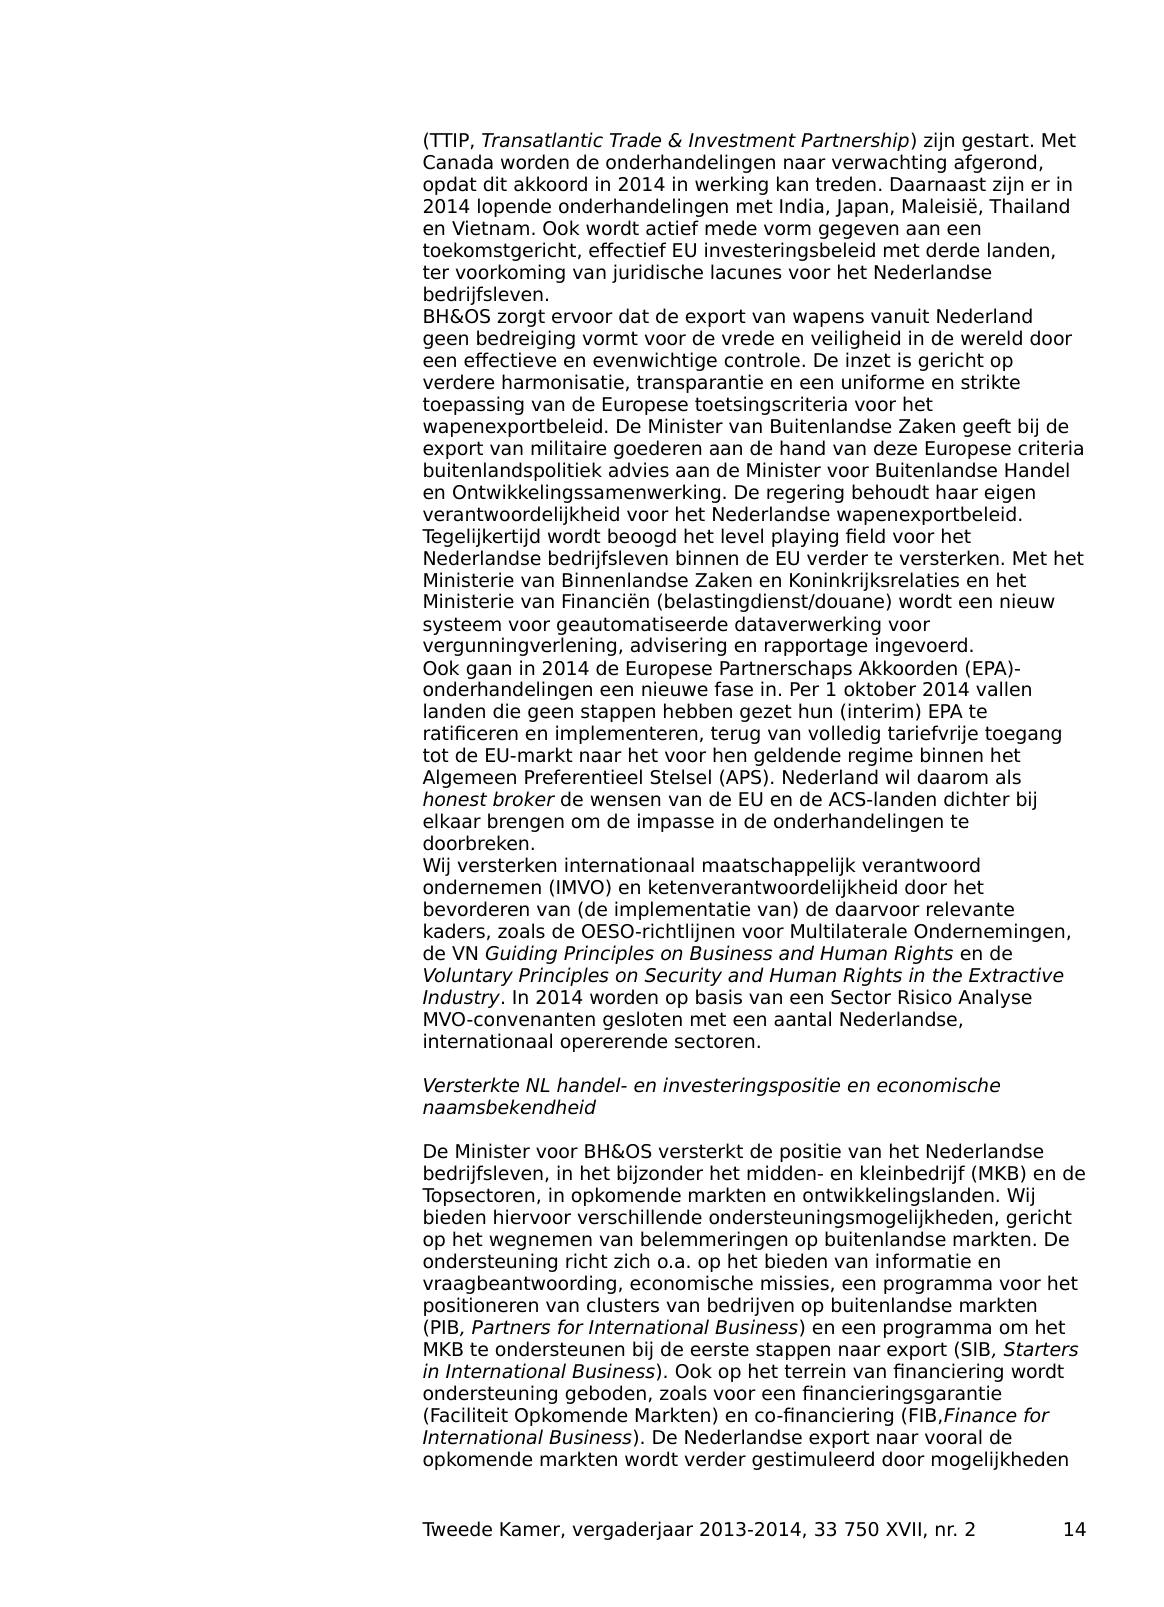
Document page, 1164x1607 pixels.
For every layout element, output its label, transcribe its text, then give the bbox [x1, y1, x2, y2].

text De Minister voor BH&OS versterkt de positie van het Nederlandse bedrijfsleven, in het bijzonder het midden- en kleinbedrijf (MKB) en de Topsectoren, in opkomende markten en ontwikkelingslanden. Wij bieden hiervoor verschillende ondersteuningsmogelijkheden, gericht op het wegnemen van belemmeringen op buitenlandse markten. De ondersteuning richt zich o.a. op het bieden van informatie en vraagbeantwoording, economische missies, een programma voor het positioneren van clusters van bedrijven op buitenlandse markten (PIB, Partners for International Business) en een programma om het MKB te ondersteunen bij de eerste stappen naar export (SIB, Starters in International Business). Ook op het terrein van financiering wordt ondersteuning geboden, zoals voor een financieringsgarantie (Faciliteit Opkomende Markten) en co-financiering (FIB,Finance for International Business). De Nederlandse export naar vooral de opkomende markten wordt verder gestimuleerd door mogelijkheden [422, 1141, 1087, 1471]
text Ook gaan in 2014 de Europese Partnerschaps Akkoorden (EPA)-onderhandelingen een nieuwe fase in. Per 1 oktober 2014 vallen landen die geen stappen hebben gezet hun (interim) EPA te ratificeren en implementeren, terug van volledig tariefvrije toegang tot de EU-markt naar het voor hen geldende regime binnen het Algemeen Preferentieel Stelsel (APS). Nederland wil daarom als honest broker de wensen van de EU en de ACS-landen dichter bij elkaar brengen om de impasse in de onderhandelingen te doorbreken. [422, 657, 1087, 855]
text (TTIP, Transatlantic Trade & Investment Partnership) zijn gestart. Met Canada worden de onderhandelingen naar verwachting afgerond, opdat dit akkoord in 2014 in werking kan treden. Daarnaast zijn er in 2014 lopende onderhandelingen met India, Japan, Maleisië, Thailand en Vietnam. Ook wordt actief mede vorm gegeven aan een toekomstgericht, effectief EU investeringsbeleid met derde landen, ter voorkoming van juridische lacunes voor het Nederlandse bedrijfsleven. [422, 130, 1087, 306]
text Wij versterken internationaal maatschappelijk verantwoord ondernemen (IMVO) en ketenverantwoordelijkheid door het bevorderen van (de implementatie van) de daarvoor relevante kaders, zoals de OESO-richtlijnen voor Multilaterale Ondernemingen, de VN Guiding Principles on Business and Human Rights en de Voluntary Principles on Security and Human Rights in the Extractive Industry. In 2014 worden op basis van een Sector Risico Analyse MVO-convenanten gesloten met een aantal Nederlandse, internationaal opererende sectoren. [422, 855, 1087, 1053]
text BH&OS zorgt ervoor dat de export van wapens vanuit Nederland geen bedreiging vormt voor de vrede en veiligheid in de wereld door een effectieve en evenwichtige controle. De inzet is gericht op verdere harmonisatie, transparantie en een uniforme en strikte toepassing van de Europese toetsingscriteria voor het wapenexportbeleid. De Minister van Buitenlandse Zaken geeft bij de export van militaire goederen aan de hand van deze Europese criteria buitenlandspolitiek advies aan de Minister voor Buitenlandse Handel en Ontwikkelingssamenwerking. De regering behoudt haar eigen verantwoordelijkheid voor het Nederlandse wapenexportbeleid. Tegelijkertijd wordt beoogd het level playing field voor het Nederlandse bedrijfsleven binnen de EU verder te versterken. Met het Ministerie van Binnenlandse Zaken en Koninkrijksrelaties en het Ministerie van Financiën (belastingdienst/douane) wordt een nieuw systeem voor geautomatiseerde dataverwerking voor vergunningverlening, advisering en rapportage ingevoerd. [422, 306, 1087, 657]
subtitle Versterkte NL handel- en investeringspositie en economische naamsbekendheid [422, 1075, 1087, 1119]
